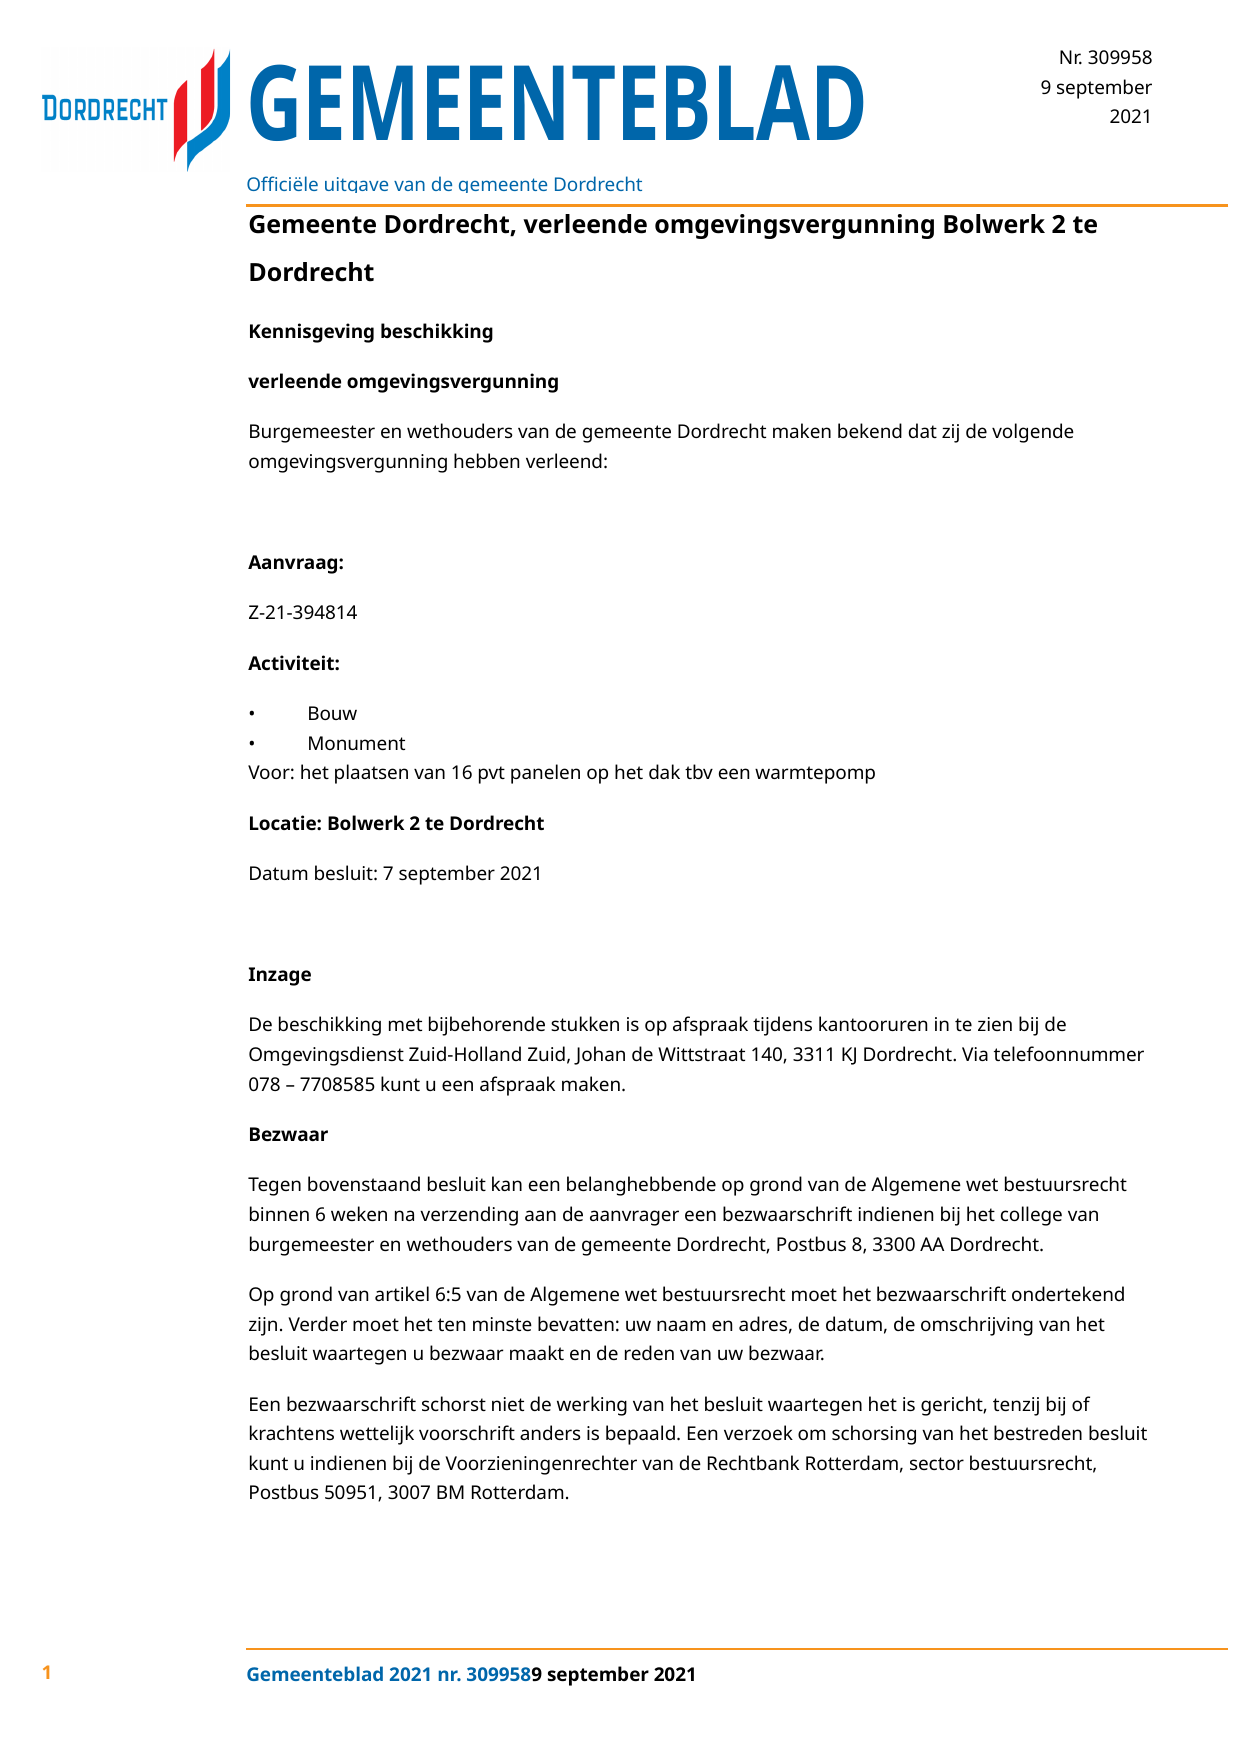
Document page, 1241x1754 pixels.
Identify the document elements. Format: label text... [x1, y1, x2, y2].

text Burgemeester en wethouders van de gemeente Dordrecht maken bekend dat zij de volgende omgevingsvergunning hebben verleend: [248, 419, 1152, 474]
text verleende omgevingsvergunning [248, 368, 1152, 394]
text Kennisgeving beschikking [248, 318, 1152, 344]
text Activiteit: [248, 650, 1152, 676]
text Locatie: Bolwerk 2 te Dordrecht [248, 810, 1152, 836]
text Voor: het plaatsen van 16 pvt panelen op het dak tbv een warmtepomp [248, 759, 1152, 785]
list Monument [248, 730, 1152, 756]
text Aanvraag: [248, 549, 1152, 575]
picture [41, 47, 231, 172]
list Bouw [248, 700, 1152, 726]
text Datum besluit: 7 september 2021 [248, 860, 1152, 886]
text Een bezwaarschrift schorst niet de werking van het besluit waartegen het is gericht, tenzij bij of krachtens wettelijk voorschrift anders is bepaald. Een verzoek om schorsing van het bestreden besluit kunt u indienen bij de Voorzieningenrechter van de Rechtbank Rotterdam, sector bestuursrecht, Postbus 50951, 3007 BM Rotterdam. [248, 1391, 1152, 1505]
text Z-21-394814 [248, 599, 1152, 625]
text Inzage [248, 961, 1152, 987]
text Op grond van artikel 6:5 van de Algemene wet bestuursrecht moet het bezwaarschrift ondertekend zijn. Verder moet het ten minste bevatten: uw naam en adres, de datum, de omschrijving van het besluit waartegen u bezwaar maakt en de reden van uw bezwaar. [248, 1281, 1152, 1366]
text De beschikking met bijbehorende stukken is op afspraak tijdens kantooruren in te zien bij de Omgevingsdienst Zuid-Holland Zuid, Johan de Wittstraat 140, 3311 KJ Dordrecht. Via telefoonnummer 078 – 7708585 kunt u een afspraak maken. [248, 1012, 1152, 1097]
text Gemeente Dordrecht, verleende omgevingsvergunning Bolwerk 2 te Dordrecht [248, 207, 1152, 288]
text Bezwaar [248, 1121, 1152, 1147]
text Tegen bovenstaand besluit kan een belanghebbende op grond van de Algemene wet bestuursrecht binnen 6 weken na verzending aan de aanvrager een bezwaarschrift indienen bij het college van burgemeester en wethouders van de gemeente Dordrecht, Postbus 8, 3300 AA Dordrecht. [248, 1172, 1152, 1257]
